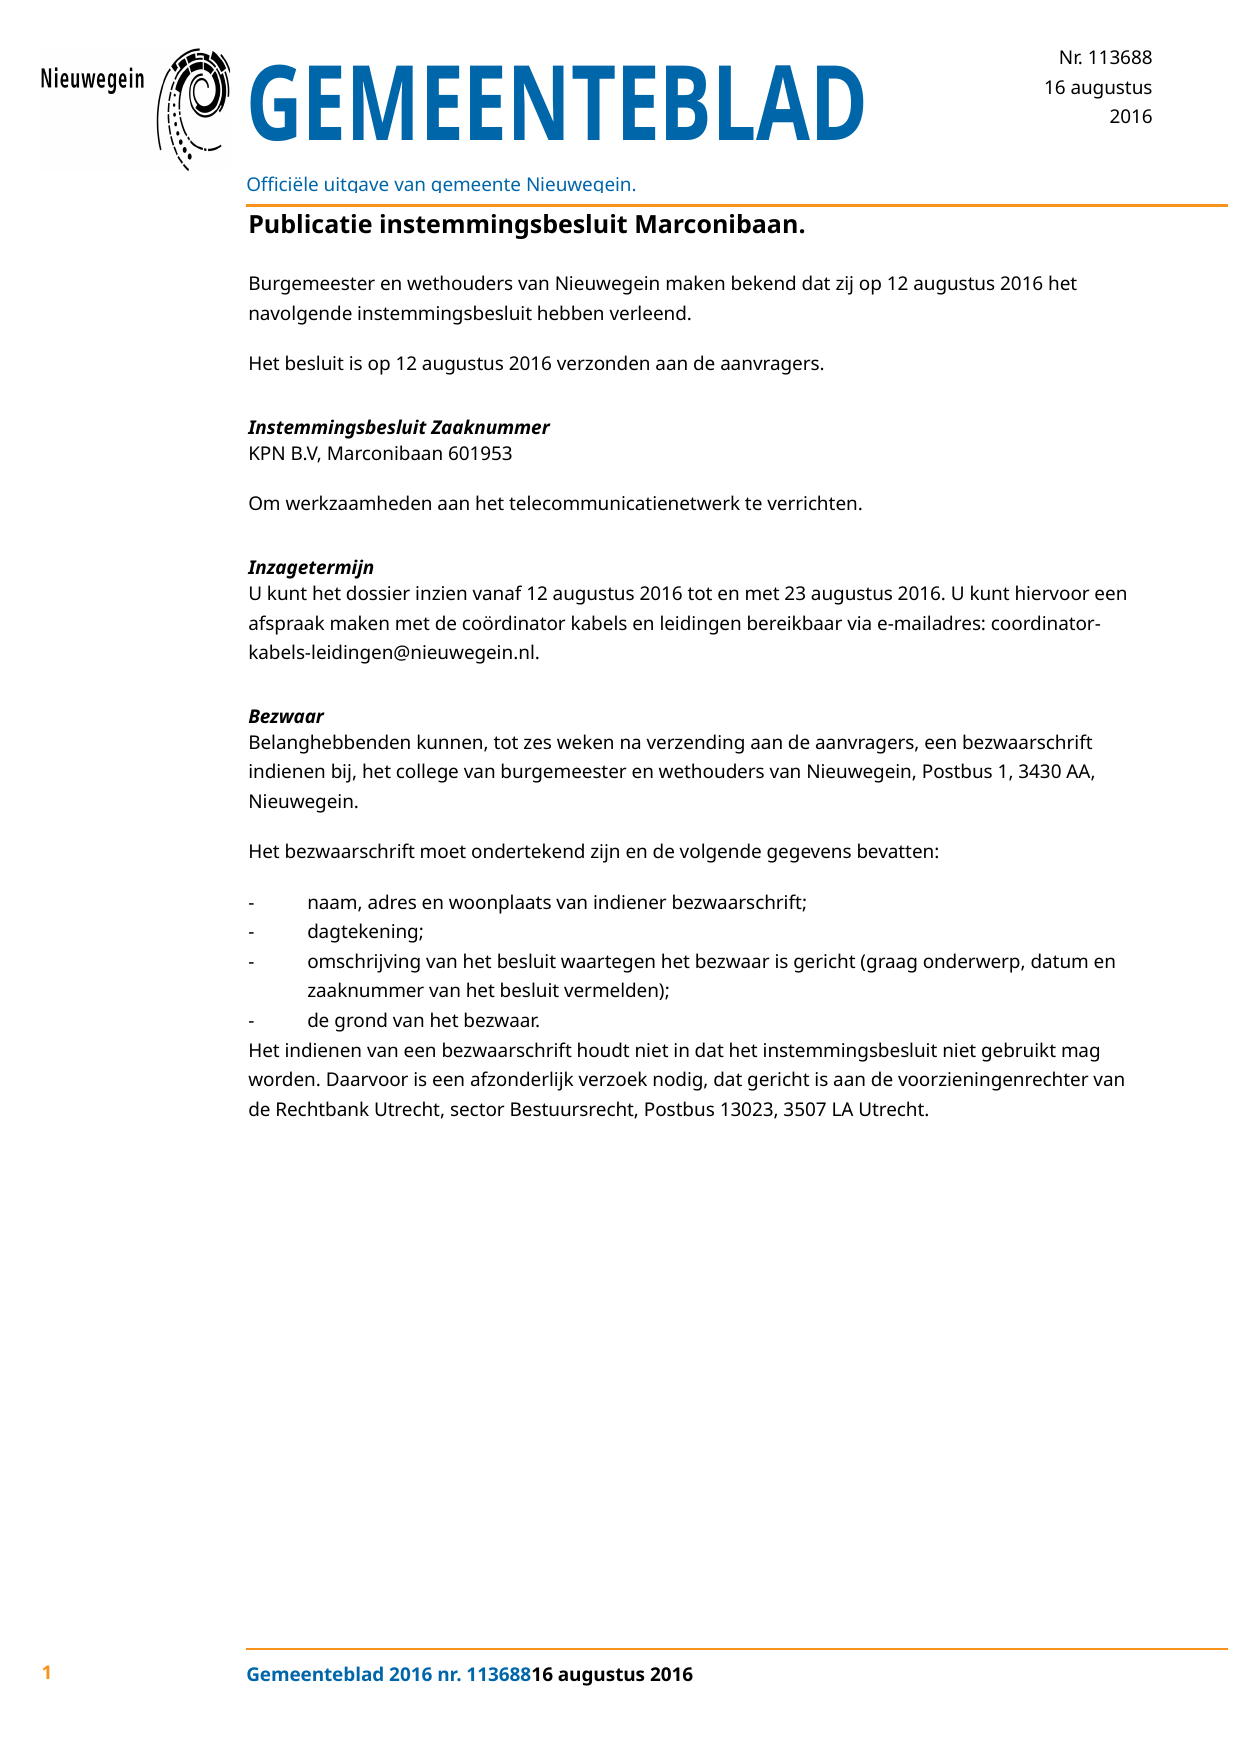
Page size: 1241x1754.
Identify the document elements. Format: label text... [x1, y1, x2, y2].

text Belanghebbenden kunnen, tot zes weken na verzending aan de aanvragers, een bezwaarschrift indienen bij, het college van burgemeester en wethouders van Nieuwegein, Postbus 1, 3430 AA, Nieuwegein. [248, 729, 1152, 814]
text U kunt het dossier inzien vanaf 12 augustus 2016 tot en met 23 augustus 2016. U kunt hiervoor een afspraak maken met de coördinator kabels en leidingen bereikbaar via e-mailadres: coordinator-kabels-leidingen@nieuwegein.nl. [248, 580, 1152, 665]
picture [41, 47, 231, 172]
text Het besluit is op 12 augustus 2016 verzonden aan de aanvragers. [248, 350, 1152, 376]
text Bezwaar [248, 703, 1152, 729]
text Burgemeester en wethouders van Nieuwegein maken bekend dat zij op 12 augustus 2016 het navolgende instemmingsbesluit hebben verleend. [248, 270, 1152, 326]
text Om werkzaamheden aan het telecommunicatienetwerk te verrichten. [248, 490, 1152, 516]
list de grond van het bezwaar. [248, 1007, 1152, 1033]
text KPN B.V, Marconibaan 601953 [248, 440, 1152, 466]
list omschrijving van het besluit waartegen het bezwaar is gericht (graag onderwerp, datum en zaaknummer van het besluit vermelden); [248, 948, 1152, 1003]
text Het bezwaarschrift moet ondertekend zijn en de volgende gegevens bevatten: [248, 838, 1152, 864]
text Instemmingsbesluit Zaaknummer [248, 414, 1152, 440]
list dagtekening; [248, 918, 1152, 944]
text Het indienen van een bezwaarschrift houdt niet in dat het instemmingsbesluit niet gebruikt mag worden. Daarvoor is een afzonderlijk verzoek nodig, dat gericht is aan de voorzieningenrechter van de Rechtbank Utrecht, sector Bestuursrecht, Postbus 13023, 3507 LA Utrecht. [248, 1037, 1152, 1122]
text Publicatie instemmingsbesluit Marconibaan. [248, 207, 1152, 241]
list naam, adres en woonplaats van indiener bezwaarschrift; [248, 889, 1152, 915]
text Inzagetermijn [248, 554, 1152, 580]
